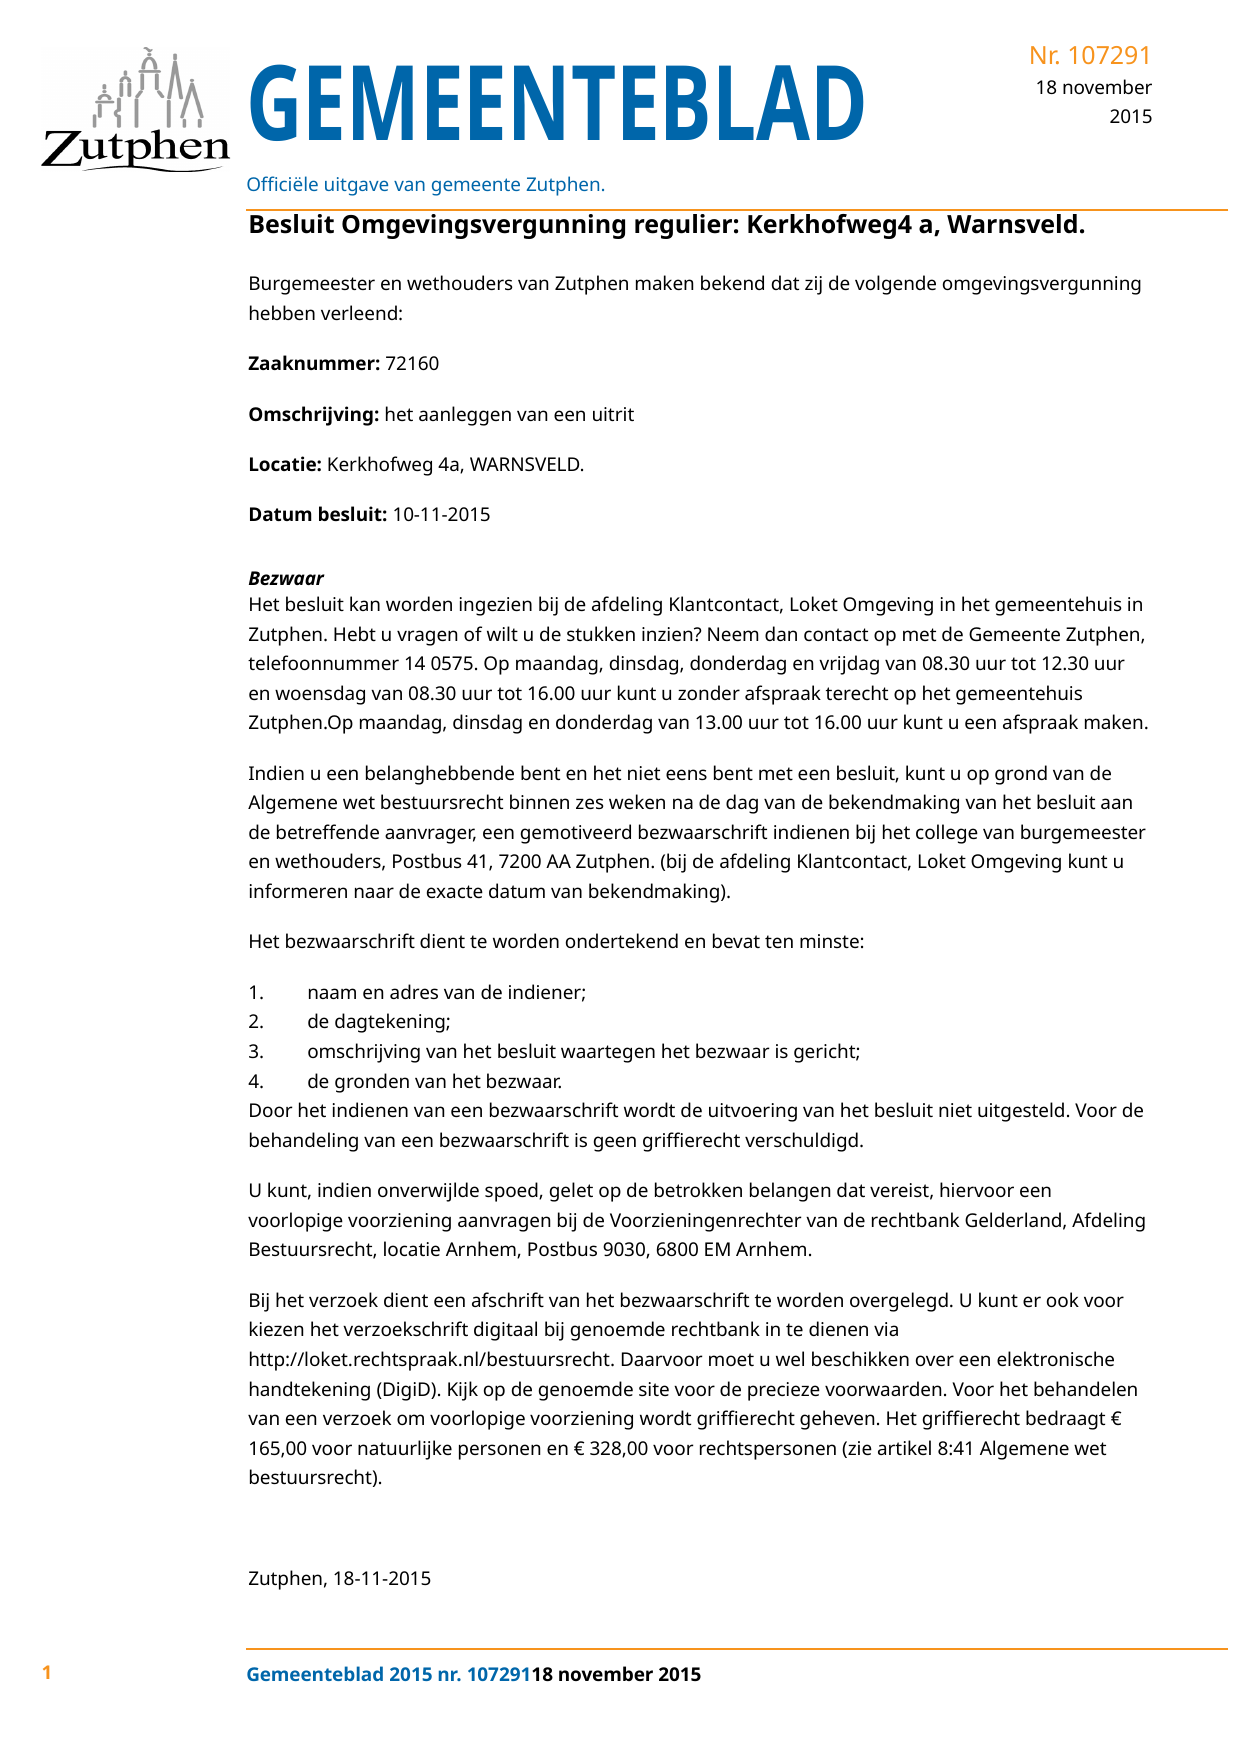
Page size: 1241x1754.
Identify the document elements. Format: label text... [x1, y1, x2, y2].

text Zaaknummer: 72160 [248, 350, 1152, 376]
text Omschrijving: het aanleggen van een uitrit [248, 401, 1152, 426]
list omschrijving van het besluit waartegen het bezwaar is gericht; [248, 1038, 1152, 1064]
text Het besluit kan worden ingezien bij de afdeling Klantcontact, Loket Omgeving in het gemeentehuis in Zutphen. Hebt u vragen of wilt u de stukken inzien? Neem dan contact op met de Gemeente Zutphen, telefoonnummer 14 0575. Op maandag, dinsdag, donderdag en vrijdag van 08.30 uur tot 12.30 uur en woensdag van 08.30 uur tot 16.00 uur kunt u zonder afspraak terecht op het gemeentehuis Zutphen.Op maandag, dinsdag en donderdag van 13.00 uur tot 16.00 uur kunt u een afspraak maken. [248, 591, 1152, 735]
text Locatie: Kerkhofweg 4a, WARNSVELD. [248, 451, 1152, 477]
text U kunt, indien onverwijlde spoed, gelet op de betrokken belangen dat vereist, hiervoor een voorlopige voorziening aanvragen bij de Voorzieningenrechter van de rechtbank Gelderland, Afdeling Bestuursrecht, locatie Arnhem, Postbus 9030, 6800 EM Arnhem. [248, 1177, 1152, 1262]
text Datum besluit: 10-11-2015 [248, 502, 1152, 527]
list naam en adres van de indiener; [248, 979, 1152, 1005]
text Door het indienen van een bezwaarschrift wordt de uitvoering van het besluit niet uitgesteld. Voor de behandeling van een bezwaarschrift is geen griffierecht verschuldigd. [248, 1097, 1152, 1153]
list de dagtekening; [248, 1009, 1152, 1034]
text Zutphen, 18-11-2015 [248, 1565, 1152, 1591]
text Besluit Omgevingsvergunning regulier: Kerkhofweg4 a, Warnsveld. [248, 211, 1152, 241]
text Het bezwaarschrift dient te worden ondertekend en bevat ten minste: [248, 929, 1152, 954]
text Bezwaar [248, 566, 1152, 591]
picture [41, 47, 231, 172]
text Indien u een belanghebbende bent en het niet eens bent met een besluit, kunt u op grond van de Algemene wet bestuursrecht binnen zes weken na de dag van de bekendmaking van het besluit aan de betreffende aanvrager, een gemotiveerd bezwaarschrift indienen bij het college van burgemeester en wethouders, Postbus 41, 7200 AA Zutphen. (bij de afdeling Klantcontact, Loket Omgeving kunt u informeren naar de exacte datum van bekendmaking). [248, 760, 1152, 904]
text Bij het verzoek dient een afschrift van het bezwaarschrift te worden overgelegd. U kunt er ook voor kiezen het verzoekschrift digitaal bij genoemde rechtbank in te dienen via http://loket.rechtspraak.nl/bestuursrecht. Daarvoor moet u wel beschikken over een elektronische handtekening (DigiD). Kijk op de genoemde site voor de precieze voorwaarden. Voor het behandelen van een verzoek om voorlopige voorziening wordt griffierecht geheven. Het griffierecht bedraagt € 165,00 voor natuurlijke personen en € 328,00 voor rechtspersonen (zie artikel 8:41 Algemene wet bestuursrecht). [248, 1287, 1152, 1490]
list de gronden van het bezwaar. [248, 1068, 1152, 1094]
text Burgemeester en wethouders van Zutphen maken bekend dat zij de volgende omgevingsvergunning hebben verleend: [248, 270, 1152, 326]
